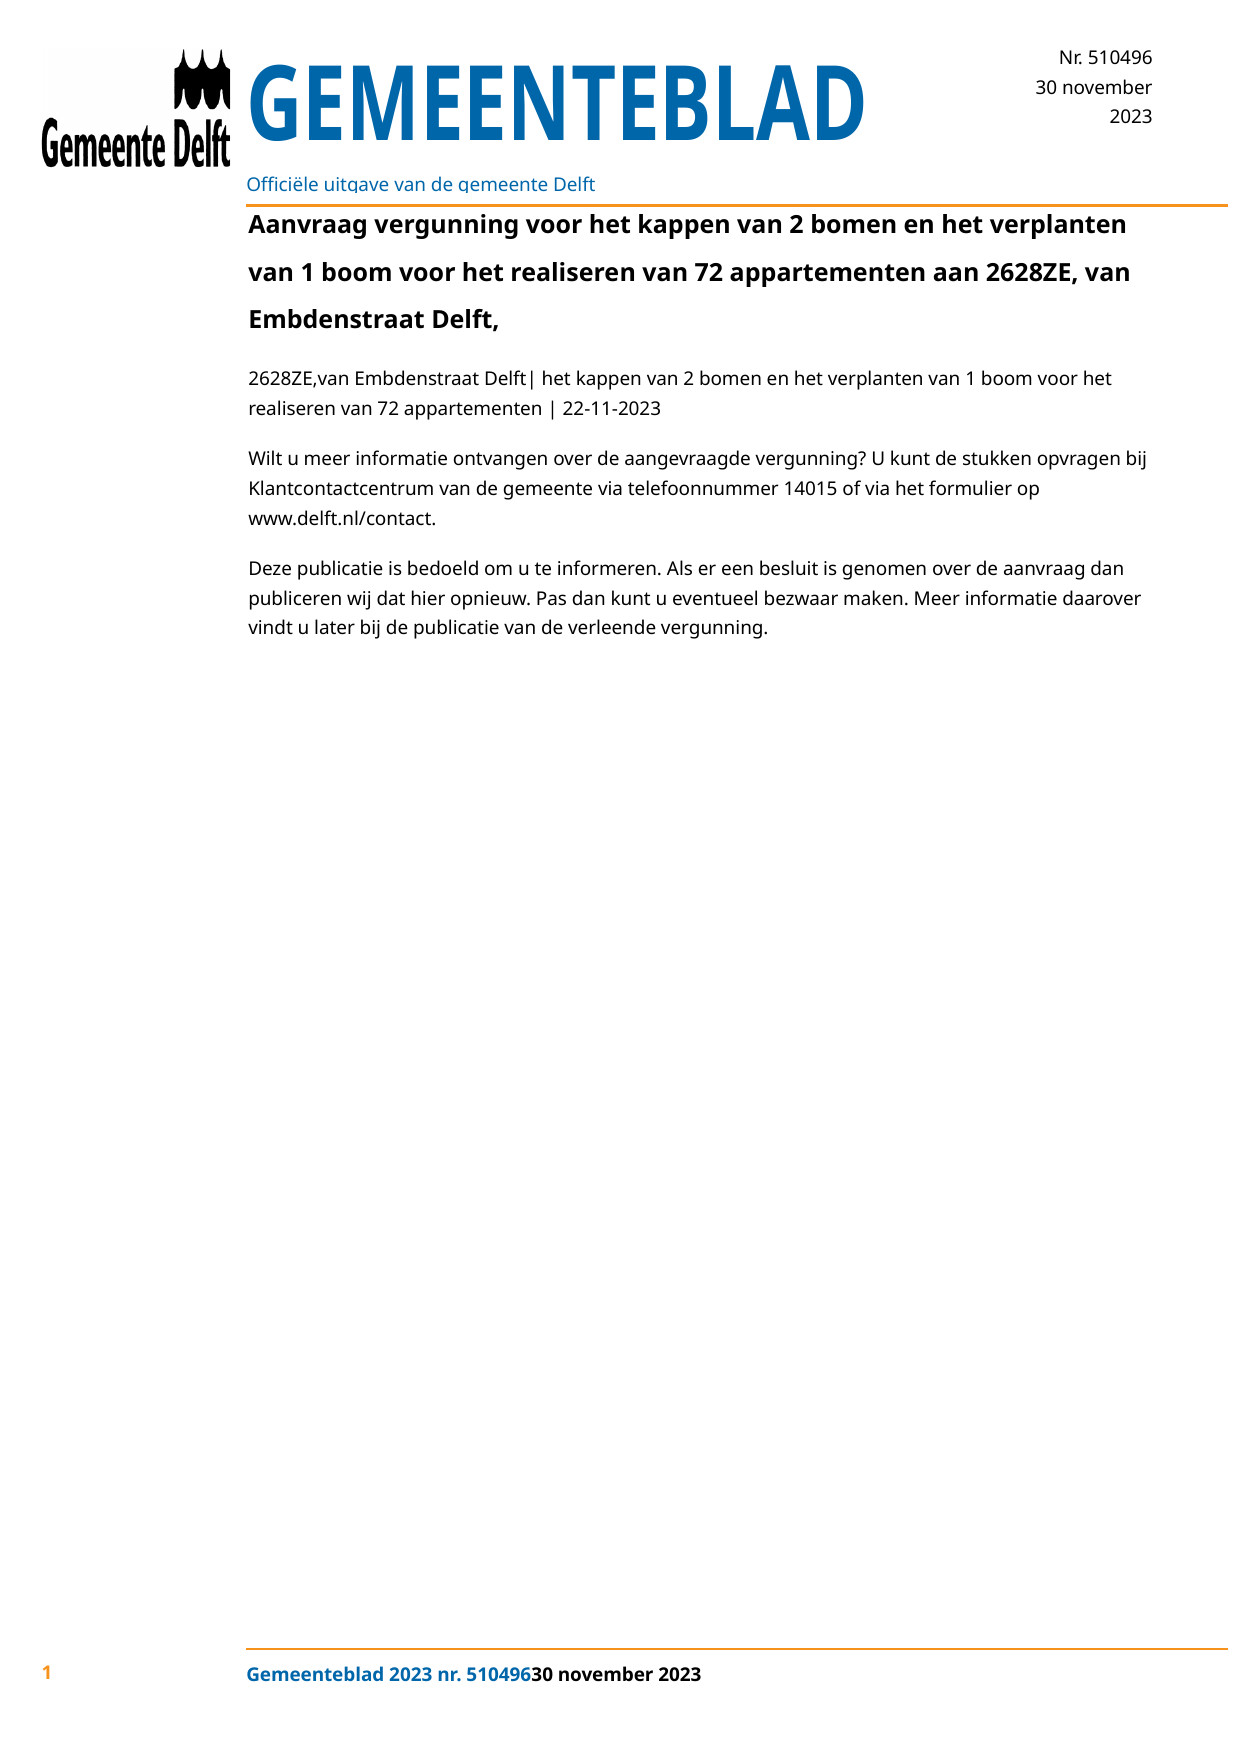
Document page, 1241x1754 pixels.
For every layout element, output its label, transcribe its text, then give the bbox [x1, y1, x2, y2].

text Deze publicatie is bedoeld om u te informeren. Als er een besluit is genomen over de aanvraag dan publiceren wij dat hier opnieuw. Pas dan kunt u eventueel bezwaar maken. Meer informatie daarover vindt u later bij de publicatie van de verleende vergunning. [248, 555, 1152, 640]
text Wilt u meer informatie ontvangen over de aangevraagde vergunning? U kunt de stukken opvragen bij Klantcontactcentrum van de gemeente via telefoonnummer 14015 of via het formulier op www.delft.nl/contact. [248, 446, 1152, 530]
text 2628ZE,van Embdenstraat Delft| het kappen van 2 bomen en het verplanten van 1 boom voor het realisere­n van 72 apparteme­nten | 22-11-2023 [248, 366, 1152, 421]
text Aanvraag vergunning voor het kappen van 2 bomen en het verplanten van 1 boom voor het realisere­n van 72 apparteme­nten aan 2628ZE, van Embdenstraat Delft, [248, 207, 1152, 336]
picture [41, 47, 231, 172]
